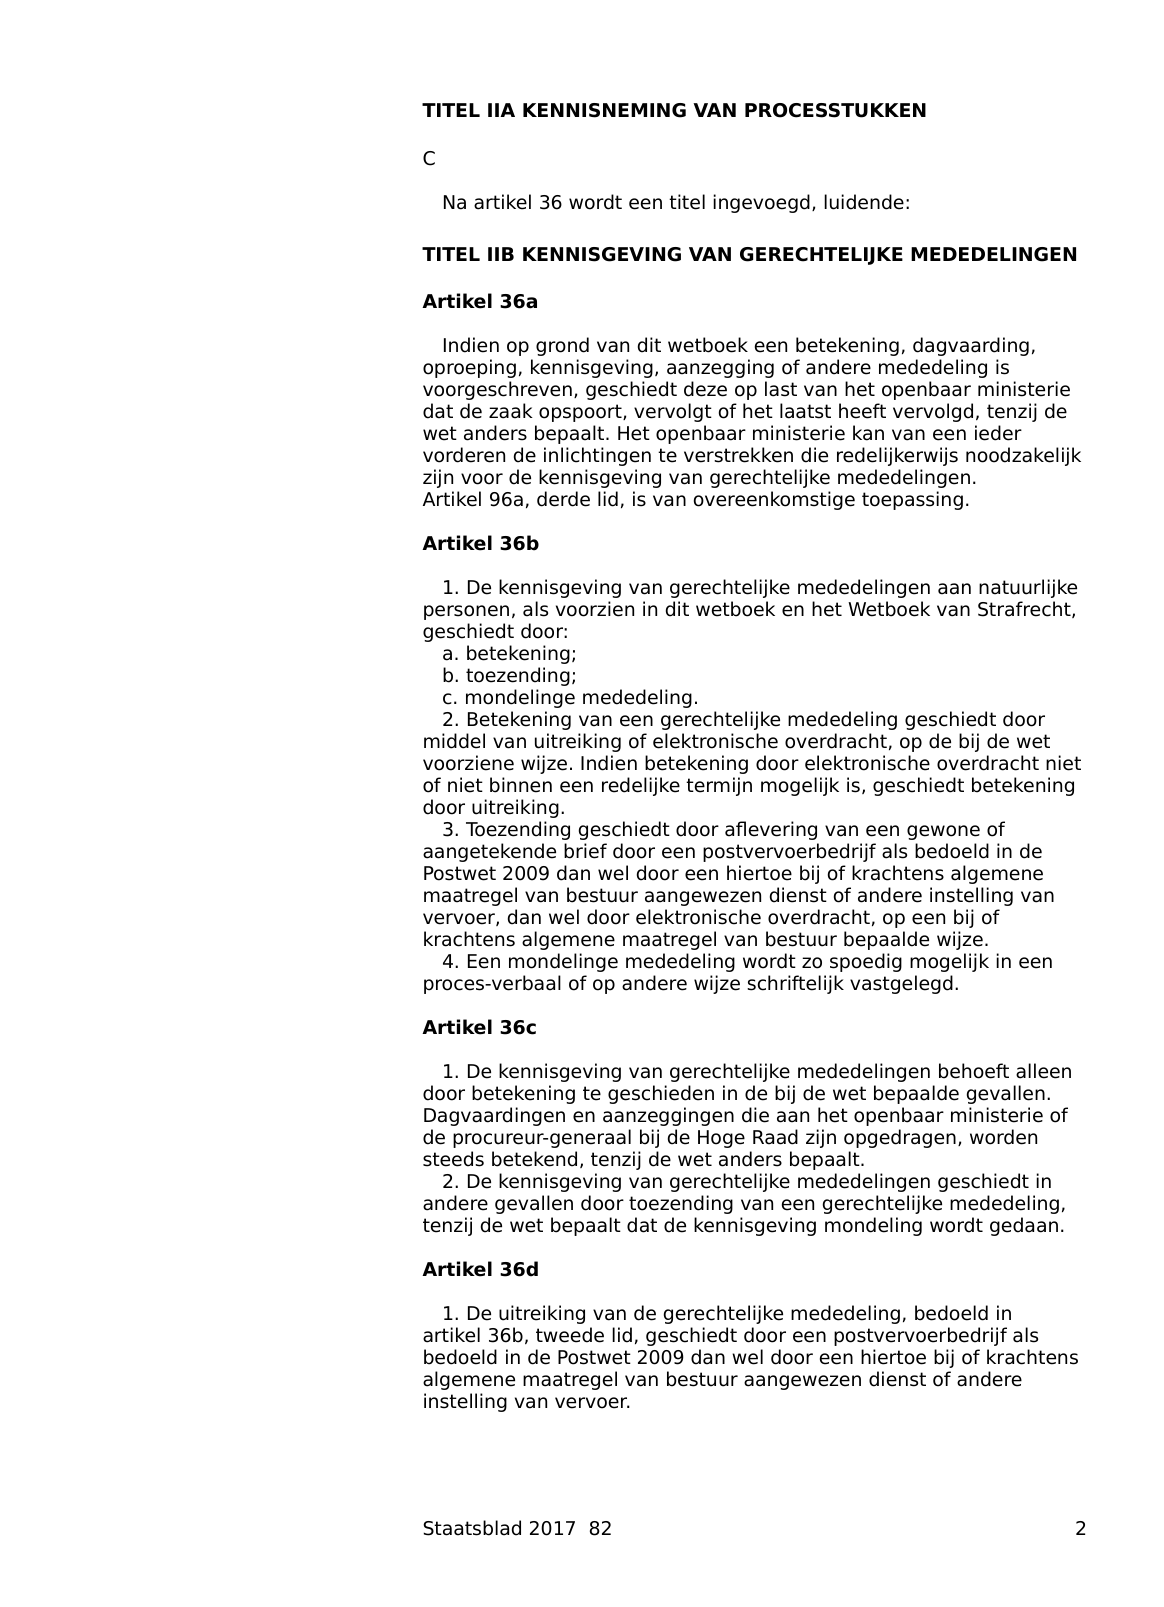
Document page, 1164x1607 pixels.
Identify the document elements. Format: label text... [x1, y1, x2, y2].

text b. toezending; [422, 665, 1087, 687]
text 1. De kennisgeving van gerechtelijke mededelingen aan natuurlijke personen, als voorzien in dit wetboek en het Wetboek van Strafrecht, geschiedt door: [422, 577, 1087, 643]
subtitle Artikel 36b [422, 533, 1087, 555]
text Na artikel 36 wordt een titel ingevoegd, luidende: [422, 192, 1087, 213]
subtitle Artikel 36d [422, 1259, 1087, 1281]
text 1. De uitreiking van de gerechtelijke mededeling, bedoeld in artikel 36b, tweede lid, geschiedt door een postvervoerbedrijf als bedoeld in de Postwet 2009 dan wel door een hiertoe bij of krachtens algemene maatregel van bestuur aangewezen dienst of andere instelling van vervoer. [422, 1303, 1087, 1413]
text c. mondelinge mededeling. [422, 687, 1087, 709]
text 3. Toezending geschiedt door aflevering van een gewone of aangetekende brief door een postvervoerbedrijf als bedoeld in de Postwet 2009 dan wel door een hiertoe bij of krachtens algemene maatregel van bestuur aangewezen dienst of andere instelling van vervoer, dan wel door elektronische overdracht, op een bij of krachtens algemene maatregel van bestuur bepaalde wijze. [422, 819, 1087, 951]
text a. betekening; [422, 643, 1087, 665]
text 2. Betekening van een gerechtelijke mededeling geschiedt door middel van uitreiking of elektronische overdracht, op de bij de wet voorziene wijze. Indien betekening door elektronische overdracht niet of niet binnen een redelijke termijn mogelijk is, geschiedt betekening door uitreiking. [422, 709, 1087, 819]
subtitle TITEL IIA KENNISNEMING VAN PROCESSTUKKEN [422, 100, 1087, 122]
text 1. De kennisgeving van gerechtelijke mededelingen behoeft alleen door betekening te geschieden in de bij de wet bepaalde gevallen. Dagvaardingen en aanzeggingen die aan het openbaar ministerie of de procureur-generaal bij de Hoge Raad zijn opgedragen, worden steeds betekend, tenzij de wet anders bepaalt. [422, 1061, 1087, 1171]
text 2. De kennisgeving van gerechtelijke mededelingen geschiedt in andere gevallen door toezending van een gerechtelijke mededeling, tenzij de wet bepaalt dat de kennisgeving mondeling wordt gedaan. [422, 1171, 1087, 1237]
text Indien op grond van dit wetboek een betekening, dagvaarding, oproeping, kennisgeving, aanzegging of andere mededeling is voorgeschreven, geschiedt deze op last van het openbaar ministerie dat de zaak opspoort, vervolgt of het laatst heeft vervolgd, tenzij de wet anders bepaalt. Het openbaar ministerie kan van een ieder vorderen de inlichtingen te verstrekken die redelijkerwijs noodzakelijk zijn voor de kennisgeving van gerechtelijke mededelingen. Artikel 96a, derde lid, is van overeenkomstige toepassing. [422, 335, 1087, 511]
text C [422, 147, 1087, 169]
text 4. Een mondelinge mededeling wordt zo spoedig mogelijk in een proces-verbaal of op andere wijze schriftelijk vastgelegd. [422, 951, 1087, 994]
subtitle Artikel 36a [422, 291, 1087, 312]
subtitle TITEL IIB KENNISGEVING VAN GERECHTELIJKE MEDEDELINGEN [422, 243, 1087, 266]
subtitle Artikel 36c [422, 1017, 1087, 1039]
